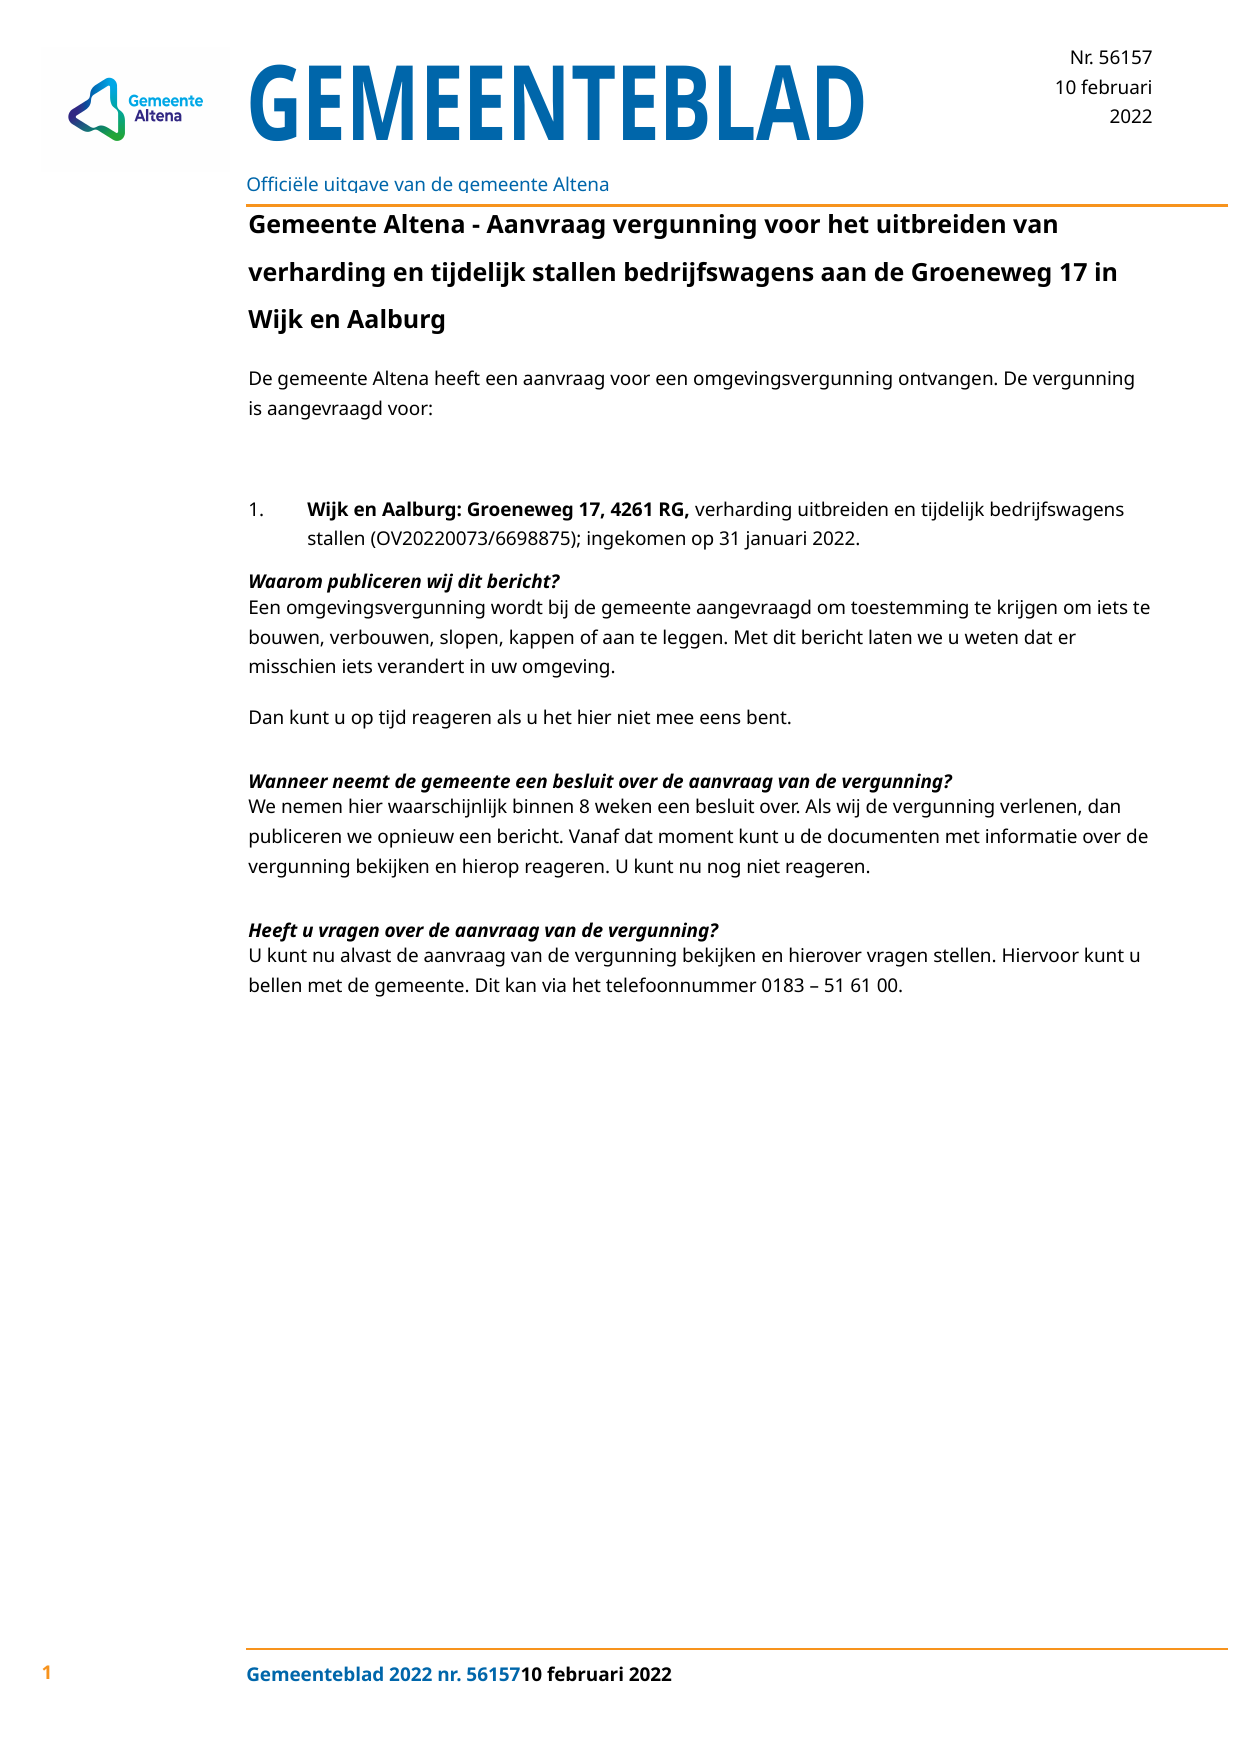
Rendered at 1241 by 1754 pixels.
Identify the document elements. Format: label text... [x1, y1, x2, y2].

text Heeft u vragen over de aanvraag van de vergunning? [248, 917, 1152, 942]
text Gemeente Altena - Aanvraag vergunning voor het uitbreiden van verharding en tijdelijk stallen bedrijfswagens aan de Groeneweg 17 in Wijk en Aalburg [248, 207, 1152, 336]
text U kunt nu alvast de aanvraag van de vergunning bekijken en hierover vragen stellen. Hiervoor kunt u bellen met de gemeente. Dit kan via het telefoonnummer 0183 – 51 61 00. [248, 942, 1152, 998]
text We nemen hier waarschijnlijk binnen 8 weken een besluit over. Als wij de vergunning verlenen, dan publiceren we opnieuw een bericht. Vanaf dat moment kunt u de documenten met informatie over de vergunning bekijken en hierop reageren. U kunt nu nog niet reageren. [248, 794, 1152, 878]
list Wijk en Aalburg: Groeneweg 17, 4261 RG, verharding uitbreiden en tijdelijk bedrijfswagens stallen (OV20220073/6698875); ingekomen op 31 januari 2022. [248, 496, 1152, 551]
picture [41, 47, 231, 172]
text Waarom publiceren wij dit bericht? [248, 569, 1152, 594]
text Een omgevingsvergunning wordt bij de gemeente aangevraagd om toestemming te krijgen om iets te bouwen, verbouwen, slopen, kappen of aan te leggen. Met dit bericht laten we u weten dat er misschien iets verandert in uw omgeving. [248, 594, 1152, 679]
text De gemeente Altena heeft een aanvraag voor een omgevingsvergunning ontvangen. De vergunning is aangevraagd voor: [248, 366, 1152, 421]
text Dan kunt u op tijd reageren als u het hier niet mee eens bent. [248, 704, 1152, 730]
text Wanneer neemt de gemeente een besluit over de aanvraag van de vergunning? [248, 768, 1152, 794]
